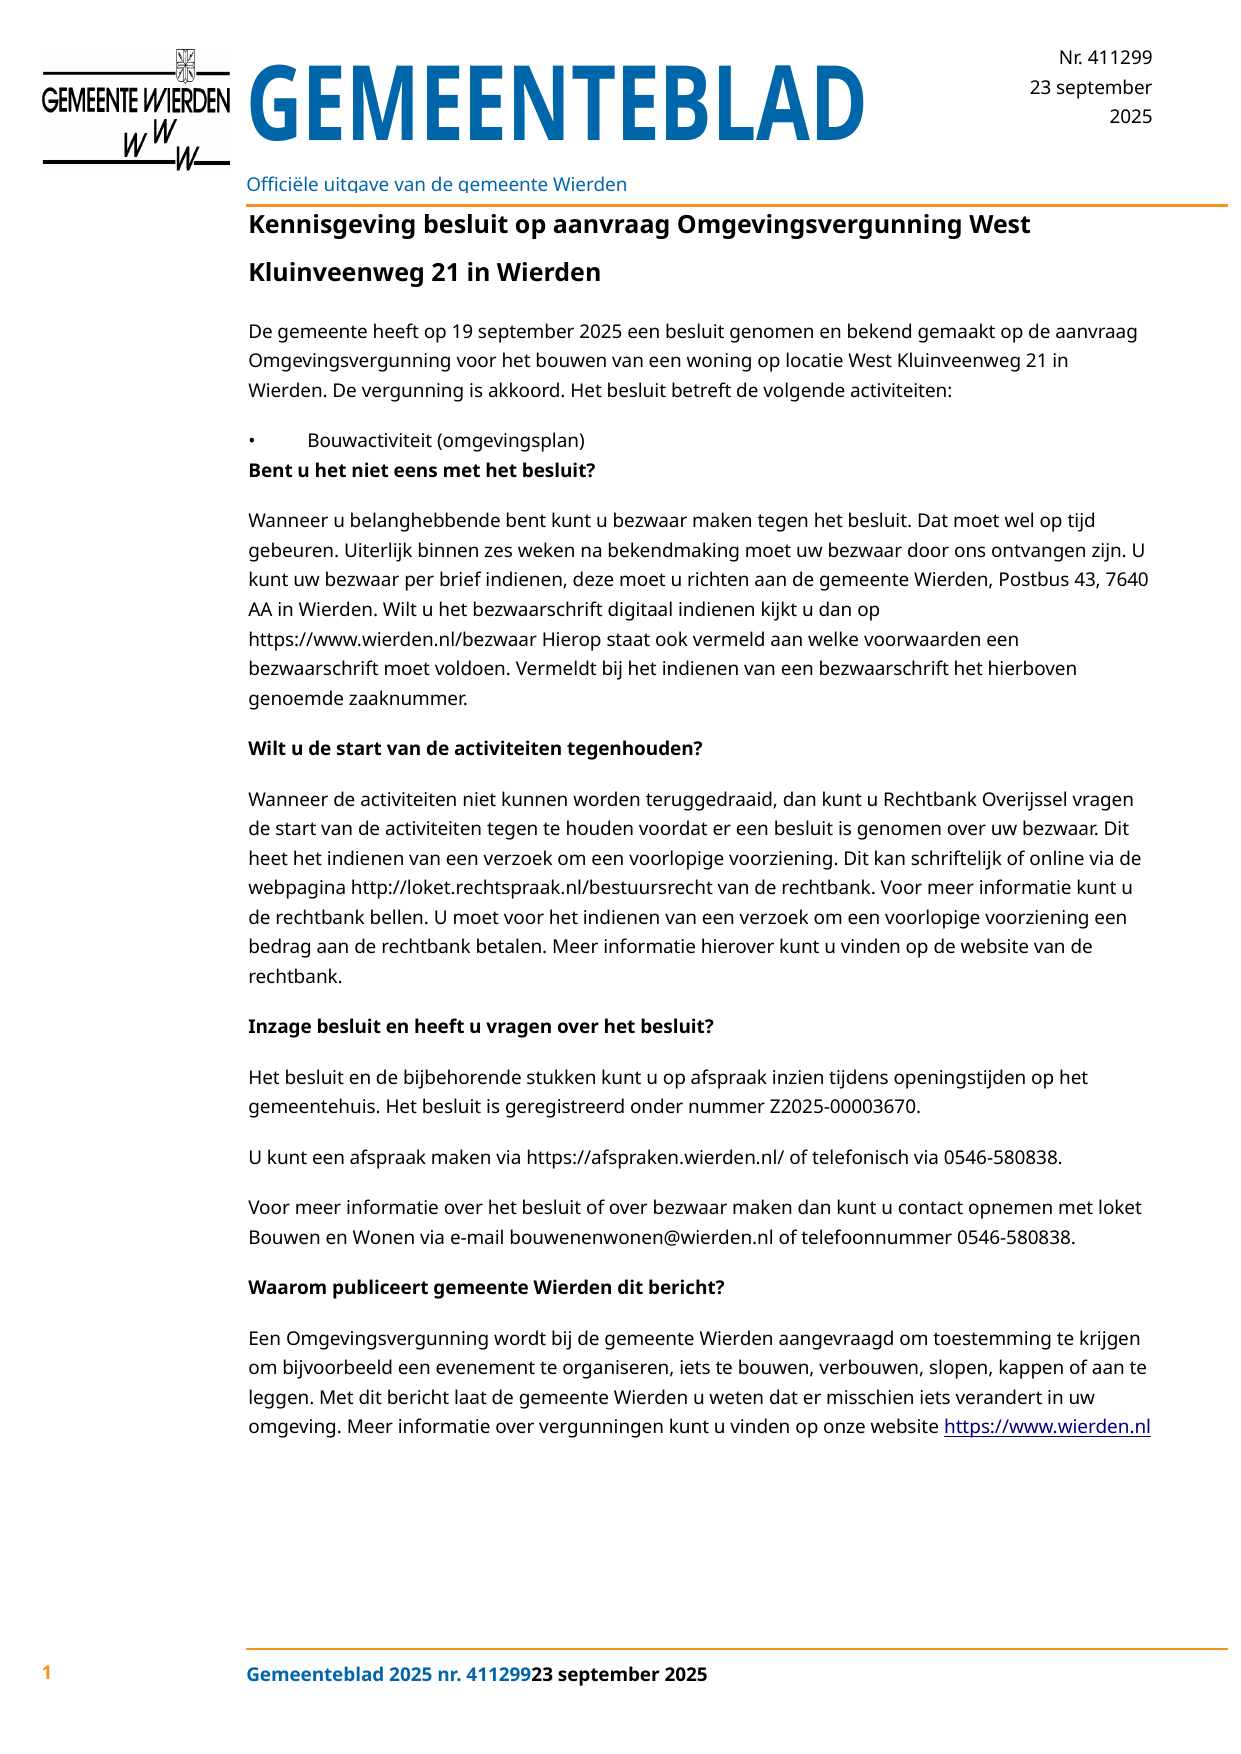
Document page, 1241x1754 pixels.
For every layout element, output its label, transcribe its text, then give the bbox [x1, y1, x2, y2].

text Wilt u de start van de activiteiten tegenhouden? [248, 735, 1152, 761]
text U kunt een afspraak maken via https://afspraken.wierden.nl/ of telefonisch via 0546-580838. [248, 1144, 1152, 1170]
text Een Omgevingsvergunning wordt bij de gemeente Wierden aangevraagd om toestemming te krijgen om bijvoorbeeld een evenement te organiseren, iets te bouwen, verbouwen, slopen, kappen of aan te leggen. Met dit bericht laat de gemeente Wierden u weten dat er misschien iets verandert in uw omgeving. Meer informatie over vergunningen kunt u vinden op onze website https://www.wierden.nl [248, 1325, 1152, 1439]
picture [41, 47, 231, 172]
text Wanneer de activiteiten niet kunnen worden teruggedraaid, dan kunt u Rechtbank Overijssel vragen de start van de activiteiten tegen te houden voordat er een besluit is genomen over uw bezwaar. Dit heet het indienen van een verzoek om een voorlopige voorziening. Dit kan schriftelijk of online via de webpagina http://loket.rechtspraak.nl/bestuursrecht van de rechtbank. Voor meer informatie kunt u de rechtbank bellen. U moet voor het indienen van een verzoek om een voorlopige voorziening een bedrag aan de rechtbank betalen. Meer informatie hierover kunt u vinden op de website van de rechtbank. [248, 786, 1152, 989]
list Bouwactiviteit (omgevingsplan) [248, 427, 1152, 453]
text Voor meer informatie over het besluit of over bezwaar maken dan kunt u contact opnemen met loket Bouwen en Wonen via e-mail bouwenenwonen@wierden.nl of telefoonnummer 0546-580838. [248, 1194, 1152, 1250]
text Bent u het niet eens met het besluit? [248, 457, 1152, 483]
text Waarom publiceert gemeente Wierden dit bericht? [248, 1274, 1152, 1300]
text Het besluit en de bijbehorende stukken kunt u op afspraak inzien tijdens openingstijden op het gemeentehuis. Het besluit is geregistreerd onder nummer Z2025-00003670. [248, 1064, 1152, 1119]
text Inzage besluit en heeft u vragen over het besluit? [248, 1014, 1152, 1039]
text Kennisgeving besluit op aanvraag Omgevingsvergunning West Kluinveenweg 21 in Wierden [248, 207, 1152, 288]
text Wanneer u belanghebbende bent kunt u bezwaar maken tegen het besluit. Dat moet wel op tijd gebeuren. Uiterlijk binnen zes weken na bekendmaking moet uw bezwaar door ons ontvangen zijn. U kunt uw bezwaar per brief indienen, deze moet u richten aan de gemeente Wierden, Postbus 43, 7640 AA in Wierden. Wilt u het bezwaarschrift digitaal indienen kijkt u dan op https://www.wierden.nl/bezwaar Hierop staat ook vermeld aan welke voorwaarden een bezwaarschrift moet voldoen. Vermeldt bij het indienen van een bezwaarschrift het hierboven genoemde zaaknummer. [248, 507, 1152, 711]
text De gemeente heeft op 19 september 2025 een besluit genomen en bekend gemaakt op de aanvraag Omgevingsvergunning voor het bouwen van een woning op locatie West Kluinveenweg 21 in Wierden. De vergunning is akkoord. Het besluit betreft de volgende activiteiten: [248, 318, 1152, 403]
